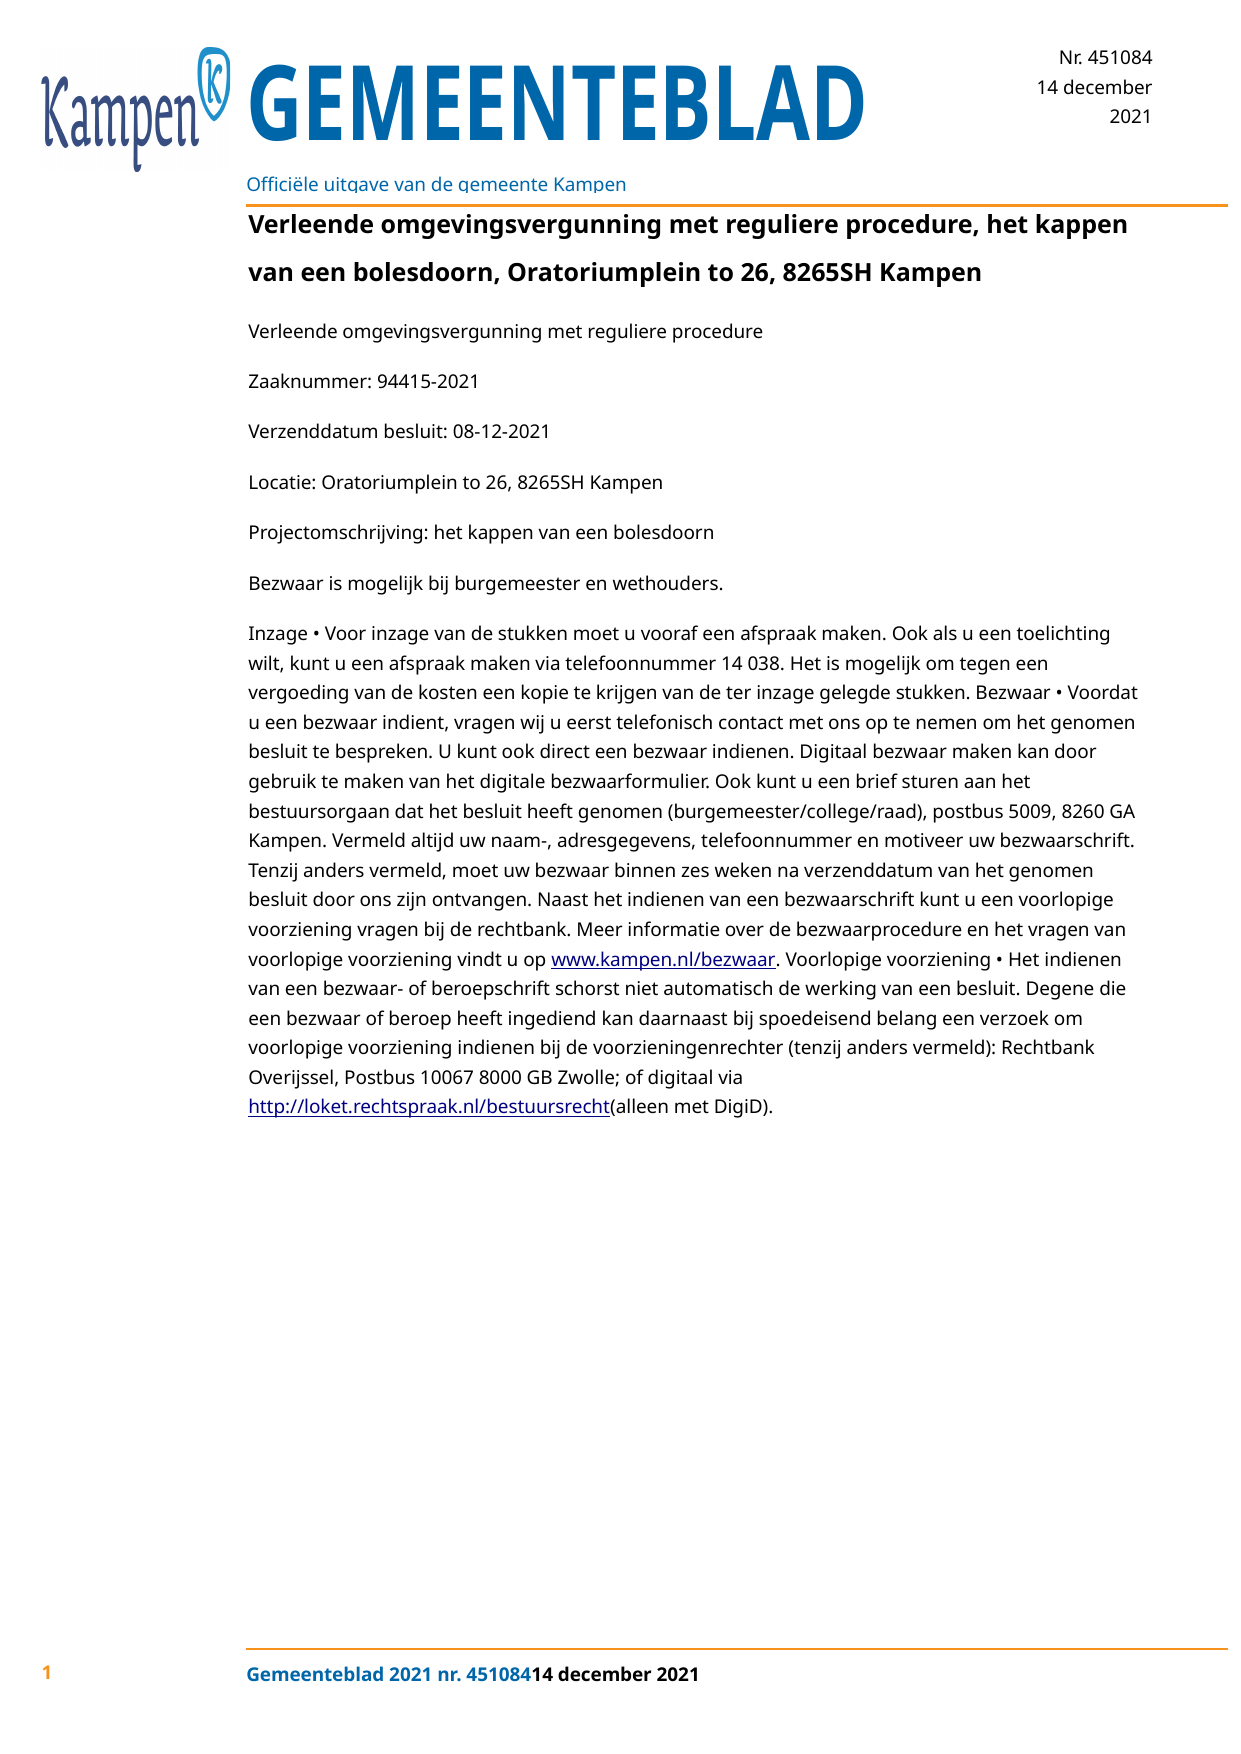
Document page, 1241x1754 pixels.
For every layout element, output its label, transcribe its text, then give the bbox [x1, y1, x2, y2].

text Verzenddatum besluit: 08-12-2021 [248, 419, 1152, 444]
text Bezwaar is mogelijk bij burgemeester en wethouders. [248, 570, 1152, 596]
picture [41, 47, 231, 172]
text Projectomschrijving: het kappen van een bolesdoorn [248, 519, 1152, 545]
text Locatie: Oratoriumplein to 26, 8265SH Kampen [248, 469, 1152, 495]
text Zaaknummer: 94415-2021 [248, 368, 1152, 394]
text Verleende omgevingsvergunning met reguliere procedure, het kappen van een bolesdoorn, Oratoriumplein to 26, 8265SH Kampen [248, 207, 1152, 288]
text Verleende omgevingsvergunning met reguliere procedure [248, 318, 1152, 344]
text Inzage • Voor inzage van de stukken moet u vooraf een afspraak maken. Ook als u een toelichting wilt, kunt u een afspraak maken via telefoonnummer 14 038. Het is mogelijk om tegen een vergoeding van de kosten een kopie te krijgen van de ter inzage gelegde stukken. Bezwaar • Voordat u een bezwaar indient, vragen wij u eerst telefonisch contact met ons op te nemen om het genomen besluit te bespreken. U kunt ook direct een bezwaar indienen. Digitaal bezwaar maken kan door gebruik te maken van het digitale bezwaarformulier. Ook kunt u een brief sturen aan het bestuursorgaan dat het besluit heeft genomen (burgemeester/college/raad), postbus 5009, 8260 GA Kampen. Vermeld altijd uw naam-, adresgegevens, telefoonnummer en motiveer uw bezwaarschrift. Tenzij anders vermeld, moet uw bezwaar binnen zes weken na verzenddatum van het genomen besluit door ons zijn ontvangen. Naast het indienen van een bezwaarschrift kunt u een voorlopige voorziening vragen bij de rechtbank. Meer informatie over de bezwaarprocedure en het vragen van voorlopige voorziening vindt u op www.kampen.nl/bezwaar. Voorlopige voorziening • Het indienen van een bezwaar- of beroepschrift schorst niet automatisch de werking van een besluit. Degene die een bezwaar of beroep heeft ingediend kan daarnaast bij spoedeisend belang een verzoek om voorlopige voorziening indienen bij de voorzieningenrechter (tenzij anders vermeld): Rechtbank Overijssel, Postbus 10067 8000 GB Zwolle; of digitaal via http://loket.rechtspraak.nl/bestuursrecht(alleen met DigiD). [248, 620, 1152, 1119]
